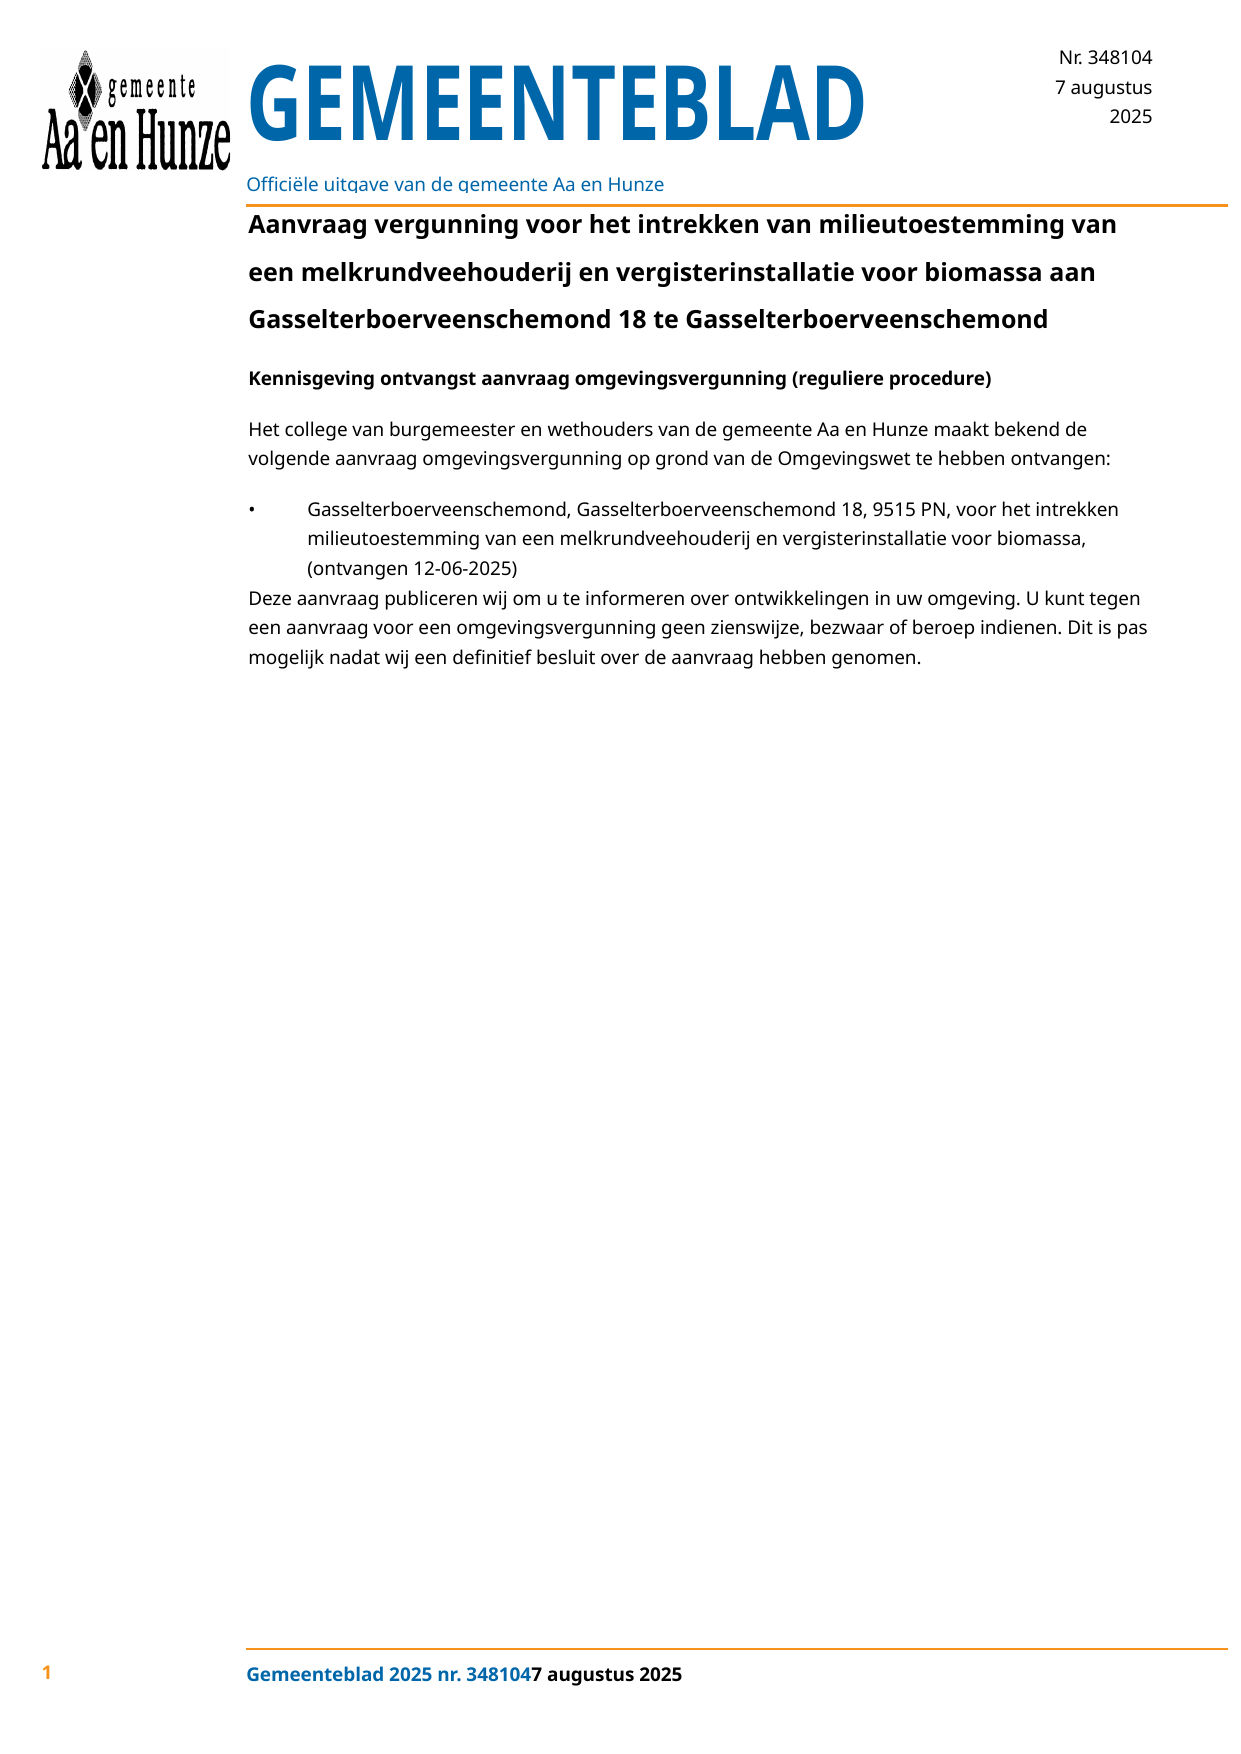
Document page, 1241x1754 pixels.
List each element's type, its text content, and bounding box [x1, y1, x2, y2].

picture [41, 47, 231, 172]
text Aanvraag vergunning voor het intrekken van milieutoestemming van een melkrundveehouderij en vergisterinstallatie voor biomassa aan Gasselterboerveenschemond 18 te Gasselterboerveenschemond [248, 207, 1152, 336]
text Het college van burgemeester en wethouders van de gemeente Aa en Hunze maakt bekend de volgende aanvraag omgevingsvergunning op grond van de Omgevingswet te hebben ontvangen: [248, 416, 1152, 471]
text Kennisgeving ontvangst aanvraag omgevingsvergunning (reguliere procedure) [248, 366, 1152, 391]
list Gasselterboerveenschemond, Gasselterboerveenschemond 18, 9515 PN, voor het intrekken milieutoestemming van een melkrundveehouderij en vergisterinstallatie voor biomassa, (ontvangen 12-06-2025) [248, 496, 1152, 581]
text Deze aanvraag publiceren wij om u te informeren over ontwikkelingen in uw omgeving. U kunt tegen een aanvraag voor een omgevingsvergunning geen zienswijze, bezwaar of beroep indienen. Dit is pas mogelijk nadat wij een definitief besluit over de aanvraag hebben genomen. [248, 585, 1152, 669]
